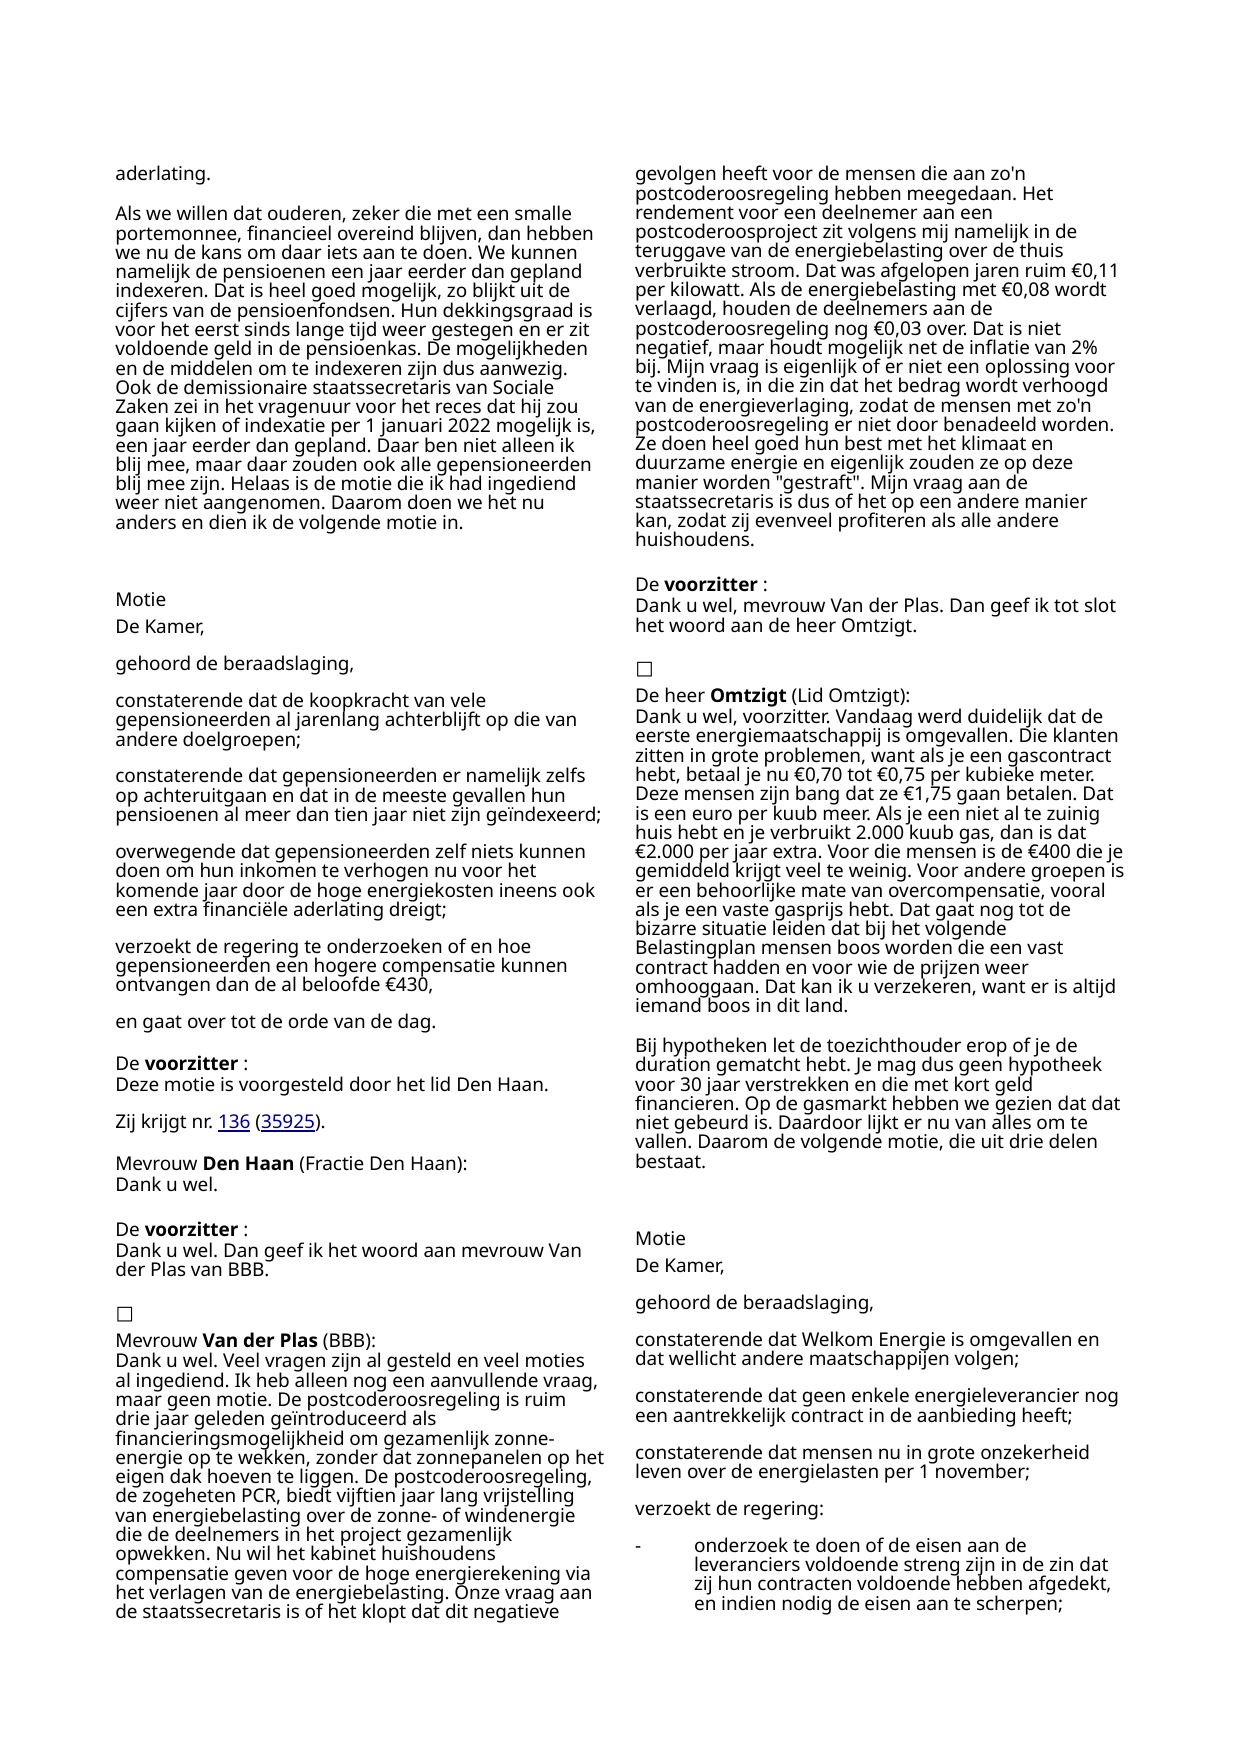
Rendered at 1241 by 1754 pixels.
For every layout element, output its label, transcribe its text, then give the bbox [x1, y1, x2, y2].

text ⬜ [635, 657, 1125, 682]
text Mevrouw Van der Plas (BBB): [115, 1327, 605, 1352]
text Dank u wel, voorzitter. Vandaag werd duidelijk dat de eerste energiemaatschappij is omgevallen. Die klanten zitten in grote problemen, want als je een gascontract hebt, betaal je nu €0,70 tot €0,75 per kubieke meter. Deze mensen zijn bang dat ze €1,75 gaan betalen. Dat is een euro per kuub meer. Als je een niet al te zuinig huis hebt en je verbruikt 2.000 kuub gas, dan is dat €2.000 per jaar extra. Voor die mensen is de €400 die je gemiddeld krijgt veel te weinig. Voor andere groepen is er een behoorlijke mate van overcompensatie, vooral als je een vaste gasprijs hebt. Dat gaat nog tot de bizarre situatie leiden dat bij het volgende Belastingplan mensen boos worden die een vast contract hadden en voor wie de prijzen weer omhooggaan. Dat kan ik u verzekeren, want er is altijd iemand boos in dit land. [635, 708, 1125, 1016]
text De voorzitter : [115, 1050, 605, 1076]
text gehoord de beraadslaging, [635, 1294, 1125, 1313]
text De voorzitter : [635, 572, 1125, 597]
text De heer Omtzigt (Lid Omtzigt): [635, 682, 1125, 708]
text constaterende dat gepensioneerden er namelijk zelfs op achteruitgaan en dat in de meeste gevallen hun pensioenen al meer dan tien jaar niet zijn geïndexeerd; [115, 767, 605, 825]
list onderzoek te doen of de eisen aan de leveranciers voldoende streng zijn in de zin dat zij hun contracten voldoende hebben afgedekt, en indien nodig de eisen aan te scherpen; [635, 1537, 1125, 1614]
text Mevrouw Den Haan (Fractie Den Haan): [115, 1150, 605, 1176]
text constaterende dat Welkom Energie is omgevallen en dat wellicht andere maatschappijen volgen; [635, 1331, 1125, 1370]
text Dank u wel, mevrouw Van der Plas. Dan geef ik tot slot het woord aan de heer Omtzigt. [635, 597, 1125, 636]
text gevolgen heeft voor de mensen die aan zo'n postcoderoosregeling hebben meegedaan. Het rendement voor een deelnemer aan een postcoderoosproject zit volgens mij namelijk in de teruggave van de energiebelasting over de thuis verbruikte stroom. Dat was afgelopen jaren ruim €0,11 per kilowatt. Als de energiebelasting met €0,08 wordt verlaagd, houden de deelnemers aan de postcoderoosregeling nog €0,03 over. Dat is niet negatief, maar houdt mogelijk net de inflatie van 2% bij. Mijn vraag is eigenlijk of er niet een oplossing voor te vinden is, in die zin dat het bedrag wordt verhoogd van de energieverlaging, zodat de mensen met zo'n postcoderoosregeling er niet door benadeeld worden. Ze doen heel goed hun best met het klimaat en duurzame energie en eigenlijk zouden ze op deze manier worden "gestraft". Mijn vraag aan de staatssecretaris is dus of het op een andere manier kan, zodat zij evenveel profiteren als alle andere huishoudens. [635, 165, 1125, 551]
text gehoord de beraadslaging, [115, 655, 605, 674]
text De Kamer, [115, 618, 605, 637]
text en gaat over tot de orde van de dag. [115, 1013, 605, 1033]
text verzoekt de regering te onderzoeken of en hoe gepensioneerden een hogere compensatie kunnen ontvangen dan de al beloofde €430, [115, 938, 605, 996]
text Als we willen dat ouderen, zeker die met een smalle portemonnee, financieel overeind blijven, dan hebben we nu de kans om daar iets aan te doen. We kunnen namelijk de pensioenen een jaar eerder dan gepland indexeren. Dat is heel goed mogelijk, zo blijkt uit de cijfers van de pensioenfondsen. Hun dekkingsgraad is voor het eerst sinds lange tijd weer gestegen en er zit voldoende geld in de pensioenkas. De mogelijkheden en de middelen om te indexeren zijn dus aanwezig. Ook de demissionaire staatssecretaris van Sociale Zaken zei in het vragenuur voor het reces dat hij zou gaan kijken of indexatie per 1 januari 2022 mogelijk is, een jaar eerder dan gepland. Daar ben niet alleen ik blij mee, maar daar zouden ook alle gepensioneerden blij mee zijn. Helaas is de motie die ik had ingediend weer niet aangenomen. Daarom doen we het nu anders en dien ik de volgende motie in. [115, 205, 605, 533]
text De Kamer, [635, 1257, 1125, 1276]
text Motie [635, 1226, 1125, 1251]
text constaterende dat de koopkracht van vele gepensioneerden al jarenlang achterblijft op die van andere doelgroepen; [115, 692, 605, 750]
text De voorzitter : [115, 1216, 605, 1242]
text constaterende dat mensen nu in grote onzekerheid leven over de energielasten per 1 november; [635, 1444, 1125, 1482]
text Dank u wel. [115, 1176, 605, 1195]
text Deze motie is voorgesteld door het lid Den Haan. [115, 1076, 605, 1095]
text Dank u wel. Veel vragen zijn al gesteld en veel moties al ingediend. Ik heb alleen nog een aanvullende vraag, maar geen motie. De postcoderoosregeling is ruim drie jaar geleden geïntroduceerd als financieringsmogelijkheid om gezamenlijk zonne-energie op te wekken, zonder dat zonnepanelen op het eigen dak hoeven te liggen. De postcoderoosregeling, de zogeheten PCR, biedt vijftien jaar lang vrijstelling van energiebelasting over de zonne- of windenergie die de deelnemers in het project gezamenlijk opwekken. Nu wil het kabinet huishoudens compensatie geven voor de hoge energierekening via het verlagen van de energiebelasting. Onze vraag aan de staatssecretaris is of het klopt dat dit negatieve [115, 1352, 605, 1622]
text verzoekt de regering: [635, 1500, 1125, 1519]
text overwegende dat gepensioneerden zelf niets kunnen doen om hun inkomen te verhogen nu voor het komende jaar door de hoge energiekosten ineens ook een extra financiële aderlating dreigt; [115, 843, 605, 920]
text ⬜ [115, 1301, 605, 1327]
text Motie [115, 586, 605, 612]
text Bij hypotheken let de toezichthouder erop of je de duration gematcht hebt. Je mag dus geen hypotheek voor 30 jaar verstrekken en die met kort geld financieren. Op de gasmarkt hebben we gezien dat dat niet gebeurd is. Daardoor lijkt er nu van alles om te vallen. Daarom de volgende motie, die uit drie delen bestaat. [635, 1037, 1125, 1172]
text constaterende dat geen enkele energieleverancier nog een aantrekkelijk contract in de aanbieding heeft; [635, 1387, 1125, 1426]
text Zij krijgt nr. 136 (35925). [115, 1113, 605, 1132]
text Dank u wel. Dan geef ik het woord aan mevrouw Van der Plas van BBB. [115, 1242, 605, 1280]
text aderlating. [115, 165, 605, 184]
